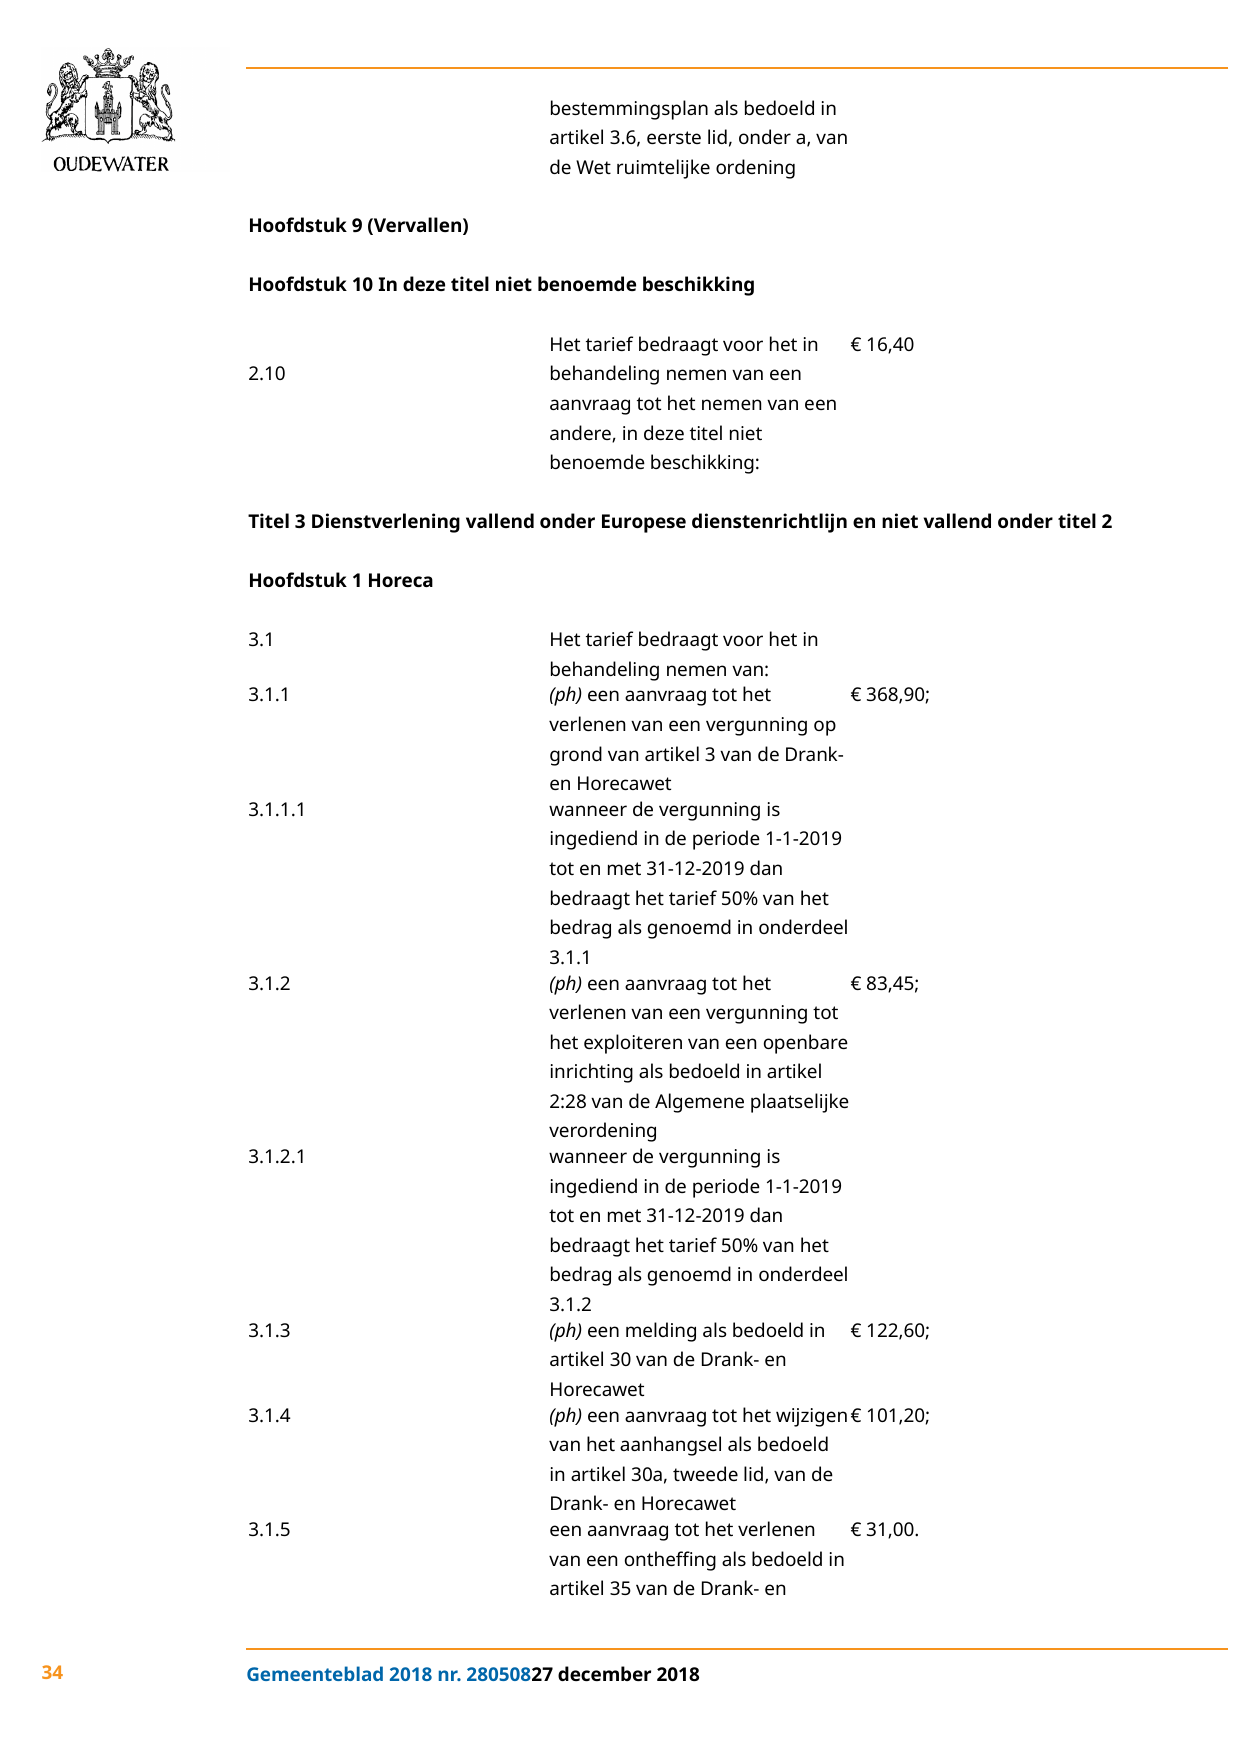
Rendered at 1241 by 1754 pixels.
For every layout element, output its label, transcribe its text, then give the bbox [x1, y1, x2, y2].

table_cell € 122,60; [850, 1317, 1152, 1402]
table_cell € 368,90; [850, 682, 1152, 796]
table_cell (ph) een aanvraag tot het verlenen van een vergunning tot het exploiteren van een openbare inrichting als bedoeld in artikel 2:28 van de Algemene plaatselijke verordening [549, 970, 850, 1143]
table_cell 3.1.1 [248, 682, 549, 796]
table_header 3.1 [248, 626, 549, 682]
table_cell [850, 1143, 1152, 1317]
table_cell 3.1.3 [248, 1317, 549, 1402]
table_cell 3.1.2 [248, 970, 549, 1143]
table_header Het tarief bedraagt voor het in behandeling nemen van een aanvraag tot het nemen van een andere, in deze titel niet benoemde beschikking: [549, 331, 850, 475]
table_cell een aanvraag tot het verlenen van een ontheffing als bedoeld in artikel 35 van de Drank- en [549, 1516, 850, 1601]
table_cell € 83,45; [850, 970, 1152, 1143]
table_header € 16,40 [850, 331, 1152, 475]
text Titel 3 Dienstverlening vallend onder Europese dienstenrichtlijn en niet vallend onder titel 2 [248, 508, 1152, 533]
table_cell 3.1.1.1 [248, 796, 549, 970]
table_header 2.10 [248, 331, 549, 475]
table_cell 3.1.5 [248, 1516, 549, 1601]
table_header Het tarief bedraagt voor het in behandeling nemen van: [549, 626, 850, 682]
table_cell wanneer de vergunning is ingediend in de periode 1-1-2019 tot en met 31-12-2019 dan bedraagt het tarief 50% van het bedrag als genoemd in onderdeel 3.1.2 [549, 1143, 850, 1317]
table_cell € 101,20; [850, 1402, 1152, 1516]
text Hoofdstuk 10 In deze titel niet benoemde beschikking [248, 272, 1152, 297]
table_header [850, 626, 1152, 682]
picture [41, 47, 231, 172]
table_cell bestemmingsplan als bedoeld in artikel 3.6, eerste lid, onder a, van de Wet ruimtelijke ordening [549, 95, 850, 180]
table_cell (ph) een aanvraag tot het wijzigen van het aanhangsel als bedoeld in artikel 30a, tweede lid, van de Drank- en Horecawet [549, 1402, 850, 1516]
text Hoofdstuk 1 Horeca [248, 567, 1152, 593]
table_cell 3.1.2.1 [248, 1143, 549, 1317]
table_cell € 31,00. [850, 1516, 1152, 1601]
table_cell 3.1.4 [248, 1402, 549, 1516]
table_cell (ph) een aanvraag tot het verlenen van een vergunning op grond van artikel 3 van de Drank- en Horecawet [549, 682, 850, 796]
table_cell [248, 95, 549, 180]
table_cell [850, 796, 1152, 970]
table_cell (ph) een melding als bedoeld in artikel 30 van de Drank- en Horecawet [549, 1317, 850, 1402]
table_cell [850, 95, 1152, 180]
text Hoofdstuk 9 (Vervallen) [248, 212, 1152, 238]
table_cell wanneer de vergunning is ingediend in de periode 1-1-2019 tot en met 31-12-2019 dan bedraagt het tarief 50% van het bedrag als genoemd in onderdeel 3.1.1 [549, 796, 850, 970]
